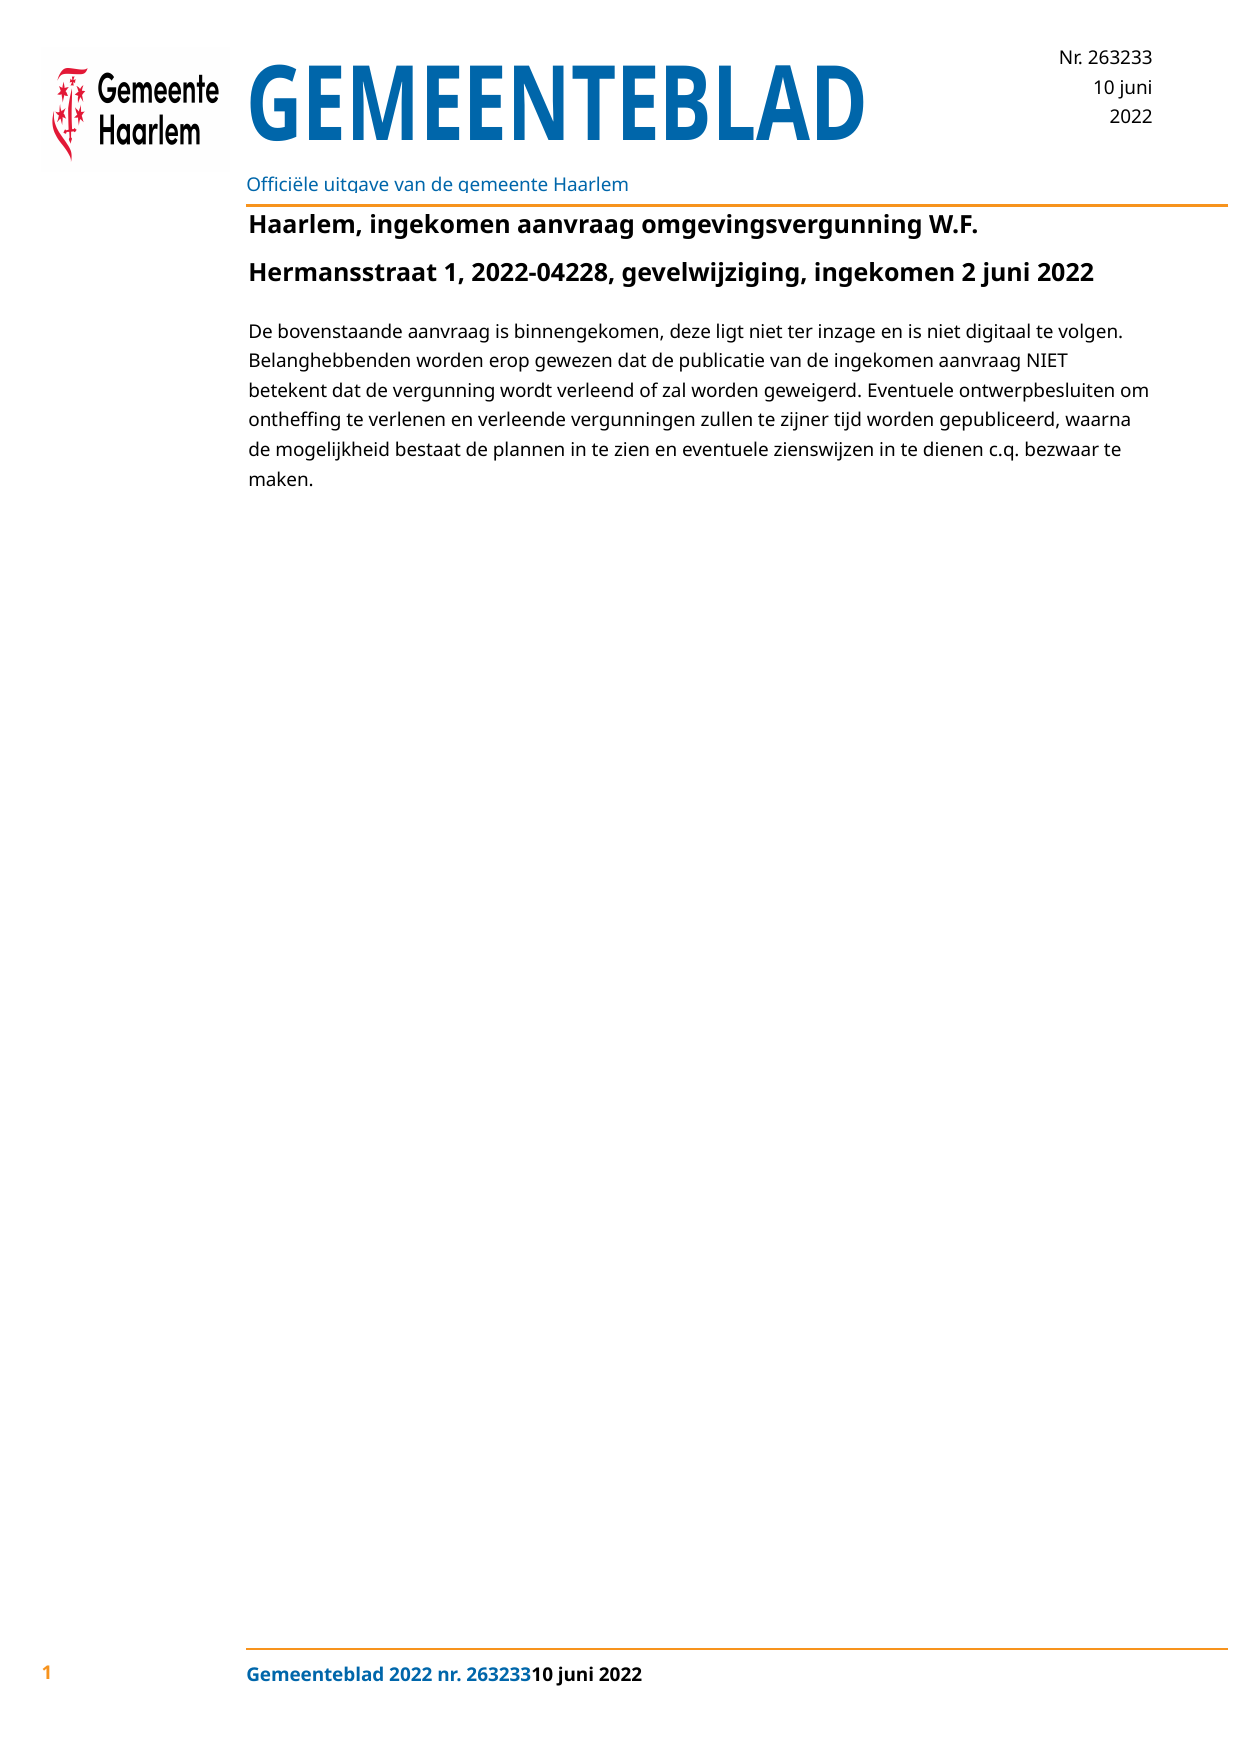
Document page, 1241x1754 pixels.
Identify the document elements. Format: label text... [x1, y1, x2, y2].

text Haarlem, ingekomen aanvraag omgevingsvergunning W.F. Hermansstraat 1, 2022-04228, gevelwijziging, ingekomen 2 juni 2022 [248, 207, 1152, 288]
text De bovenstaande aanvraag is binnengekomen, deze ligt niet ter inzage en is niet digitaal te volgen. Belanghebbenden worden erop gewezen dat de publicatie van de ingekomen aanvraag NIET betekent dat de vergunning wordt verleend of zal worden geweigerd. Eventuele ontwerpbesluiten om ontheffing te verlenen en verleende vergunningen zullen te zijner tijd worden gepubliceerd, waarna de mogelijkheid bestaat de plannen in te zien en eventuele zienswijzen in te dienen c.q. bezwaar te maken. [248, 318, 1152, 492]
picture [41, 47, 231, 172]
